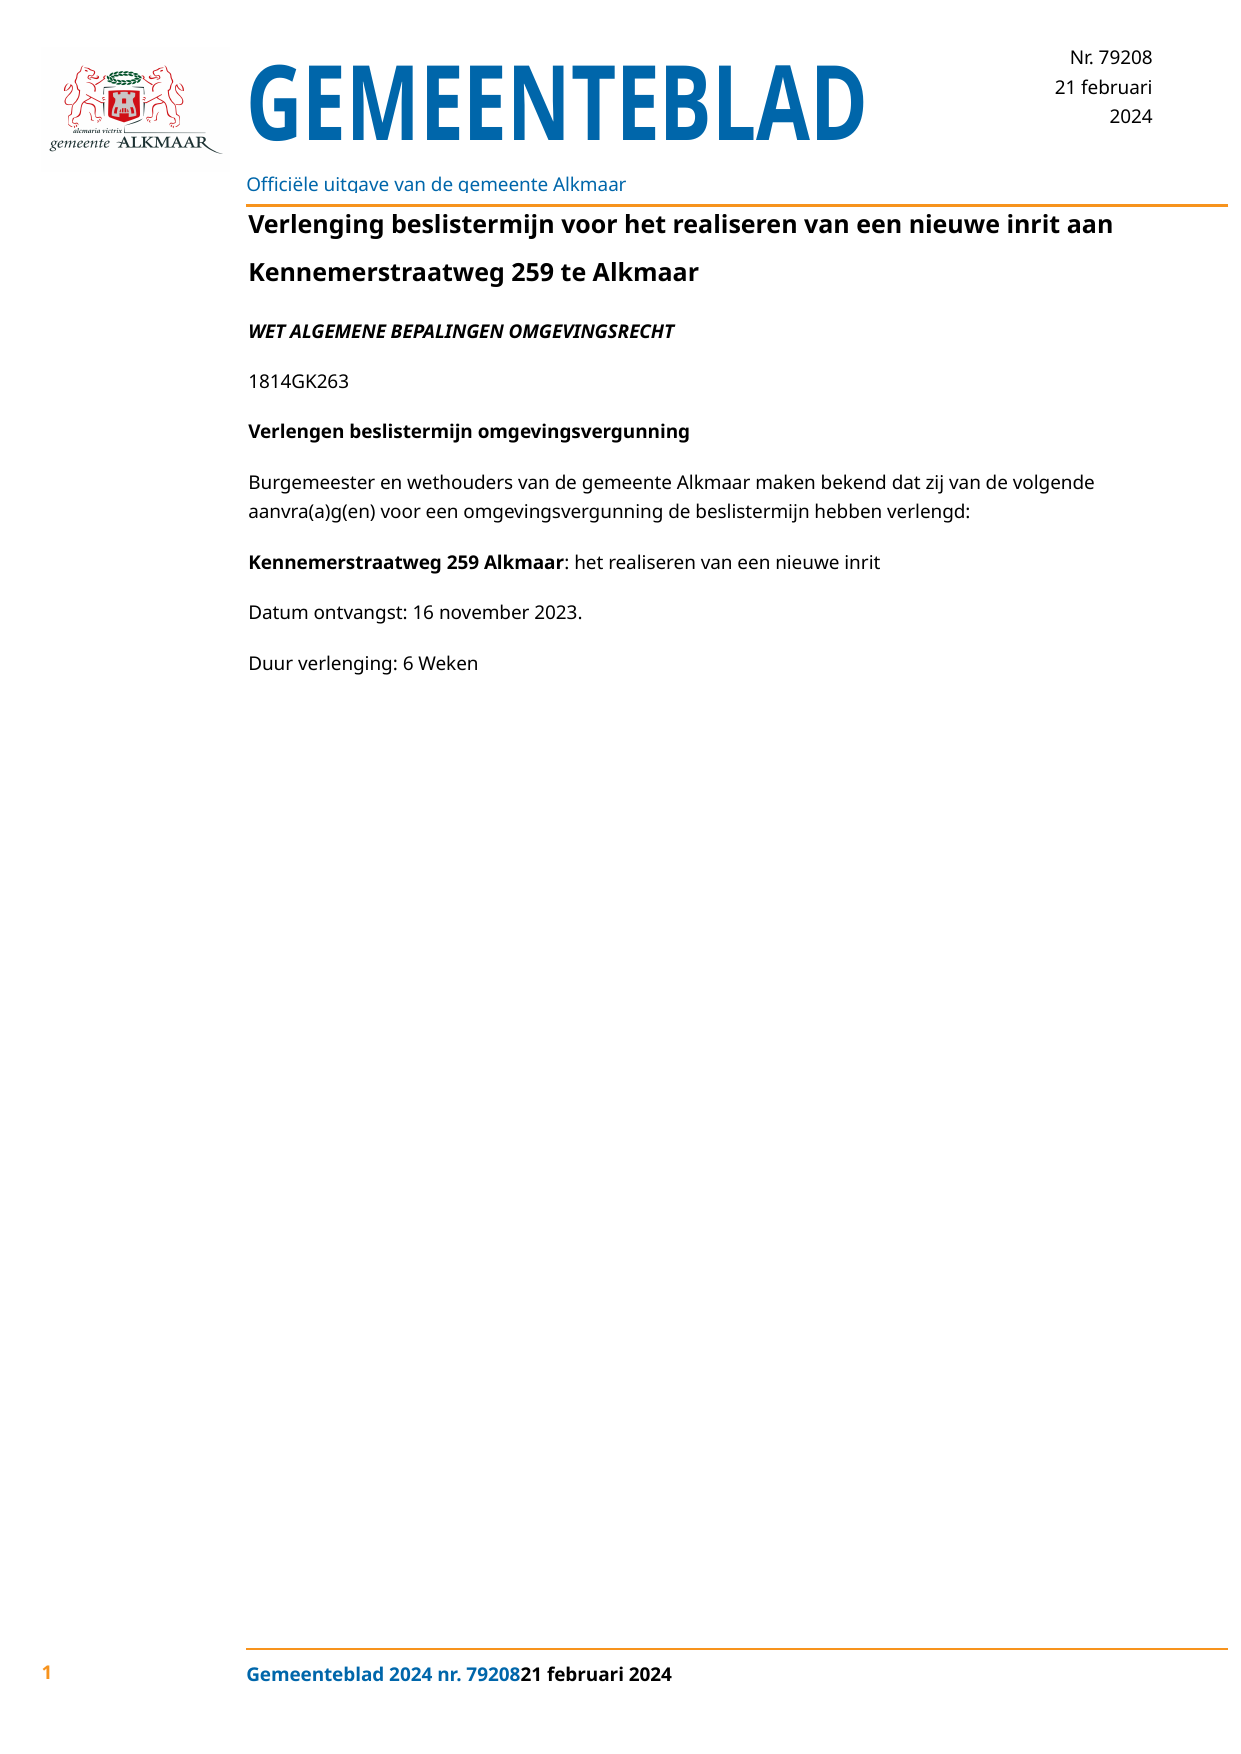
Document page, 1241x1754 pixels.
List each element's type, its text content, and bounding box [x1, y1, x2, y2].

picture [41, 47, 231, 172]
text Datum ontvangst: 16 november 2023. [248, 599, 1152, 625]
text Duur verlenging: 6 Weken [248, 650, 1152, 676]
text Kennemerstraatweg 259 Alkmaar: het realiseren van een nieuwe inrit [248, 549, 1152, 575]
text Verlenging beslistermijn voor het realiseren van een nieuwe inrit aan Kennemerstraatweg 259 te Alkmaar [248, 207, 1152, 288]
text 1814GK263 [248, 368, 1152, 394]
text Burgemeester en wethouders van de gemeente Alkmaar maken bekend dat zij van de volgende aanvra(a)g(en) voor een omgevingsvergunning de beslistermijn hebben verlengd: [248, 469, 1152, 524]
text WET ALGEMENE BEPALINGEN OMGEVINGSRECHT [248, 318, 1152, 344]
text Verlengen beslistermijn omgevingsvergunning [248, 419, 1152, 444]
